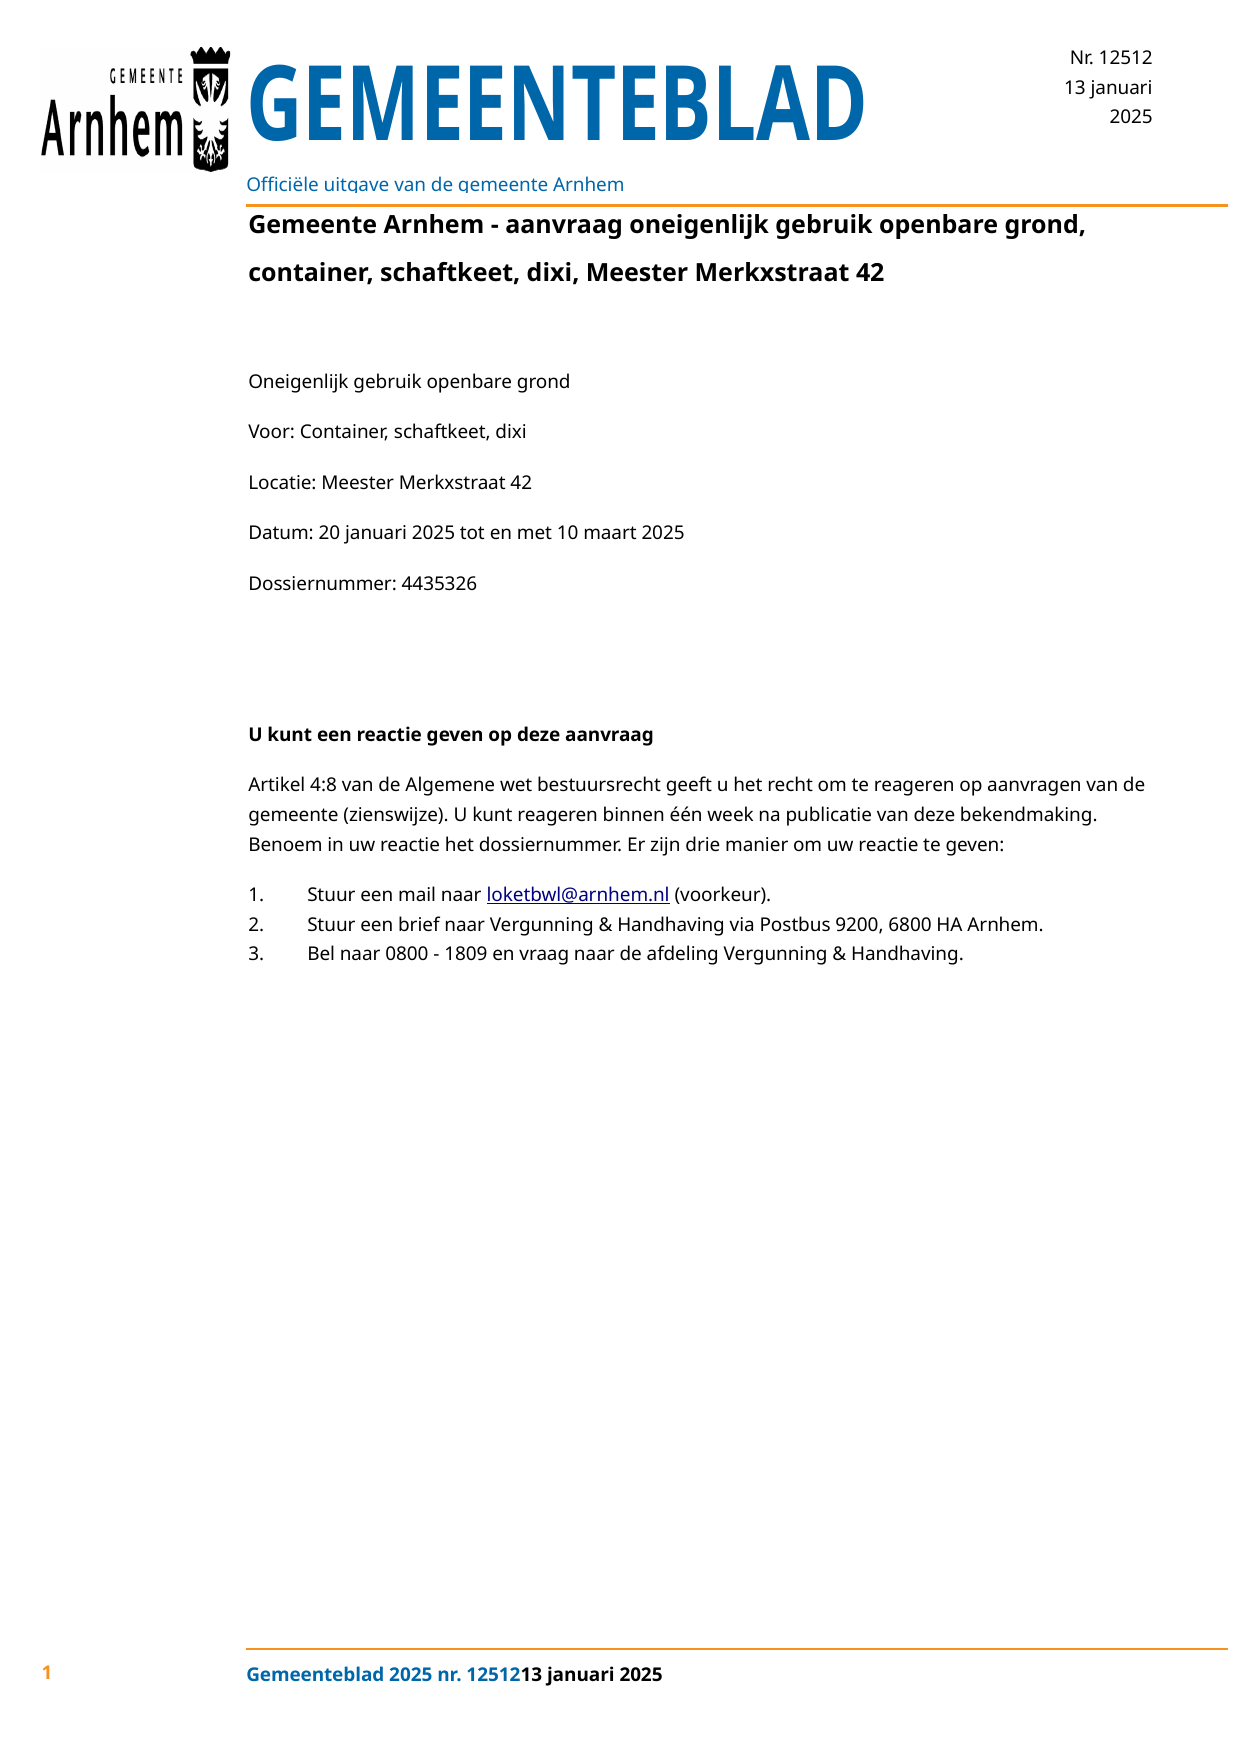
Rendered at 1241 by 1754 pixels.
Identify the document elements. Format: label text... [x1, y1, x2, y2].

text Datum: 20 januari 2025 tot en met 10 maart 2025 [248, 519, 1152, 545]
text Dossiernummer: 4435326 [248, 570, 1152, 596]
text Artikel 4:8 van de Algemene wet bestuursrecht geeft u het recht om te reageren op aanvragen van de gemeente (zienswijze). U kunt reageren binnen één week na publicatie van deze bekendmaking. Benoem in uw reactie het dossiernummer. Er zijn drie manier om uw reactie te geven: [248, 772, 1152, 857]
text Locatie: Meester Merkxstraat 42 [248, 469, 1152, 495]
text Voor: Container, schaftkeet, dixi [248, 419, 1152, 444]
list Bel naar 0800 - 1809 en vraag naar de afdeling Vergunning & Handhaving. [248, 940, 1152, 966]
list Stuur een mail naar loketbwl@arnhem.nl (voorkeur). [248, 881, 1152, 907]
list Stuur een brief naar Vergunning & Handhaving via Postbus 9200, 6800 HA Arnhem. [248, 911, 1152, 937]
text Gemeente Arnhem - aanvraag oneigenlijk gebruik openbare grond, container, schaftkeet, dixi, Meester Merkxstraat 42 [248, 207, 1152, 288]
text U kunt een reactie geven op deze aanvraag [248, 721, 1152, 747]
text Oneigenlijk gebruik openbare grond [248, 368, 1152, 394]
picture [41, 47, 231, 172]
